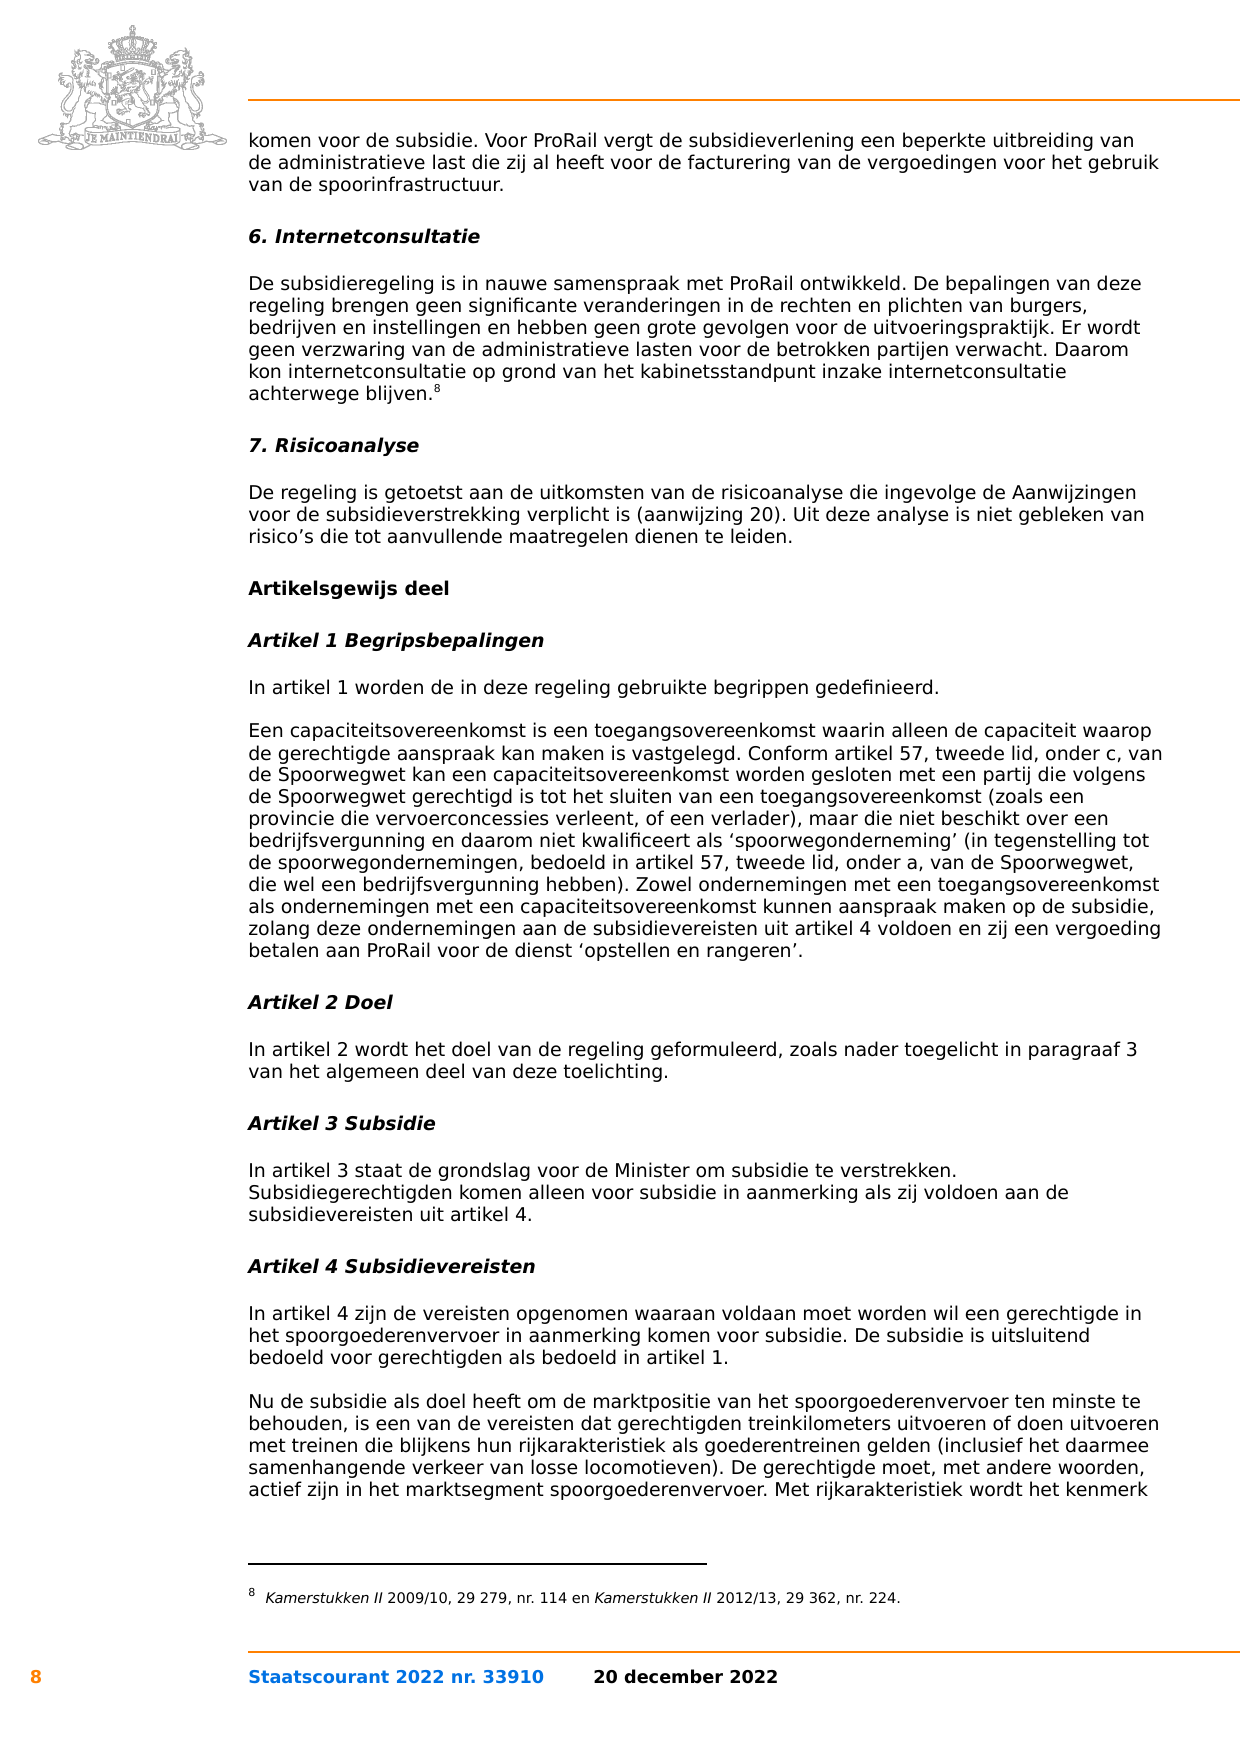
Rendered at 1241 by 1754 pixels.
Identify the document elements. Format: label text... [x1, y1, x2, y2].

text De subsidieregeling is in nauwe samenspraak met ProRail ontwikkeld. De bepalingen van deze regeling brengen geen significante veranderingen in de rechten en plichten van burgers, bedrijven en instellingen en hebben geen grote gevolgen voor de uitvoeringspraktijk. Er wordt geen verzwaring van de administratieve lasten voor de betrokken partijen verwacht. Daarom kon internetconsultatie op grond van het kabinetsstandpunt inzake internetconsultatie achterwege blijven. [248, 273, 1163, 405]
subtitle Artikelsgewijs deel [248, 578, 1163, 599]
text In artikel 3 staat de grondslag voor de Minister om subsidie te verstrekken. Subsidiegerechtigden komen alleen voor subsidie in aanmerking als zij voldoen aan de subsidievereisten uit artikel 4. [248, 1160, 1163, 1226]
subtitle 7. Risicoanalyse [248, 435, 1163, 457]
subtitle Artikel 4 Subsidievereisten [248, 1256, 1163, 1278]
text Nu de subsidie als doel heeft om de marktpositie van het spoorgoederenvervoer ten minste te behouden, is een van de vereisten dat gerechtigden treinkilometers uitvoeren of doen uitvoeren met treinen die blijkens hun rijkarakteristiek als goederentreinen gelden (inclusief het daarmee samenhangende verkeer van losse locomotieven). De gerechtigde moet, met andere woorden, actief zijn in het marktsegment spoorgoederenvervoer. Met rijkarakteristiek wordt het kenmerk [248, 1391, 1163, 1501]
text In artikel 1 worden de in deze regeling gebruikte begrippen gedefinieerd. [248, 677, 1163, 698]
subtitle 6. Internetconsultatie [248, 226, 1163, 248]
subtitle Artikel 2 Doel [248, 992, 1163, 1014]
text Kamerstukken II 2009/10, 29 279, nr. 114 en Kamerstukken II 2012/13, 29 362, nr. 224. [248, 1586, 1163, 1608]
text Een capaciteitsovereenkomst is een toegangsovereenkomst waarin alleen de capaciteit waarop de gerechtigde aanspraak kan maken is vastgelegd. Conform artikel 57, tweede lid, onder c, van de Spoorwegwet kan een capaciteitsovereenkomst worden gesloten met een partij die volgens de Spoorwegwet gerechtigd is tot het sluiten van een toegangsovereenkomst (zoals een provincie die vervoerconcessies verleent, of een verlader), maar die niet beschikt over een bedrijfsvergunning en daarom niet kwalificeert als ‘spoorwegonderneming’ (in tegenstelling tot de spoorwegondernemingen, bedoeld in artikel 57, tweede lid, onder a, van de Spoorwegwet, die wel een bedrijfsvergunning hebben). Zowel ondernemingen met een toegangsovereenkomst als ondernemingen met een capaciteitsovereenkomst kunnen aanspraak maken op de subsidie, zolang deze ondernemingen aan de subsidievereisten uit artikel 4 voldoen en zij een vergoeding betalen aan ProRail voor de dienst ‘opstellen en rangeren’. [248, 720, 1163, 962]
subtitle Artikel 1 Begripsbepalingen [248, 629, 1163, 652]
text In artikel 2 wordt het doel van de regeling geformuleerd, zoals nader toegelicht in paragraaf 3 van het algemeen deel van deze toelichting. [248, 1039, 1163, 1083]
subtitle Artikel 3 Subsidie [248, 1113, 1163, 1135]
text De regeling is getoetst aan de uitkomsten van de risicoanalyse die ingevolge de Aanwijzingen voor de subsidieverstrekking verplicht is (aanwijzing 20). Uit deze analyse is niet gebleken van risico’s die tot aanvullende maatregelen dienen te leiden. [248, 482, 1163, 548]
text In artikel 4 zijn de vereisten opgenomen waaraan voldaan moet worden wil een gerechtigde in het spoorgoederenvervoer in aanmerking komen voor subsidie. De subsidie is uitsluitend bedoeld voor gerechtigden als bedoeld in artikel 1. [248, 1303, 1163, 1369]
picture [38, 25, 227, 150]
text komen voor de subsidie. Voor ProRail vergt de subsidieverlening een beperkte uitbreiding van de administratieve last die zij al heeft voor de facturering van de vergoedingen voor het gebruik van de spoorinfrastructuur. [248, 130, 1163, 196]
